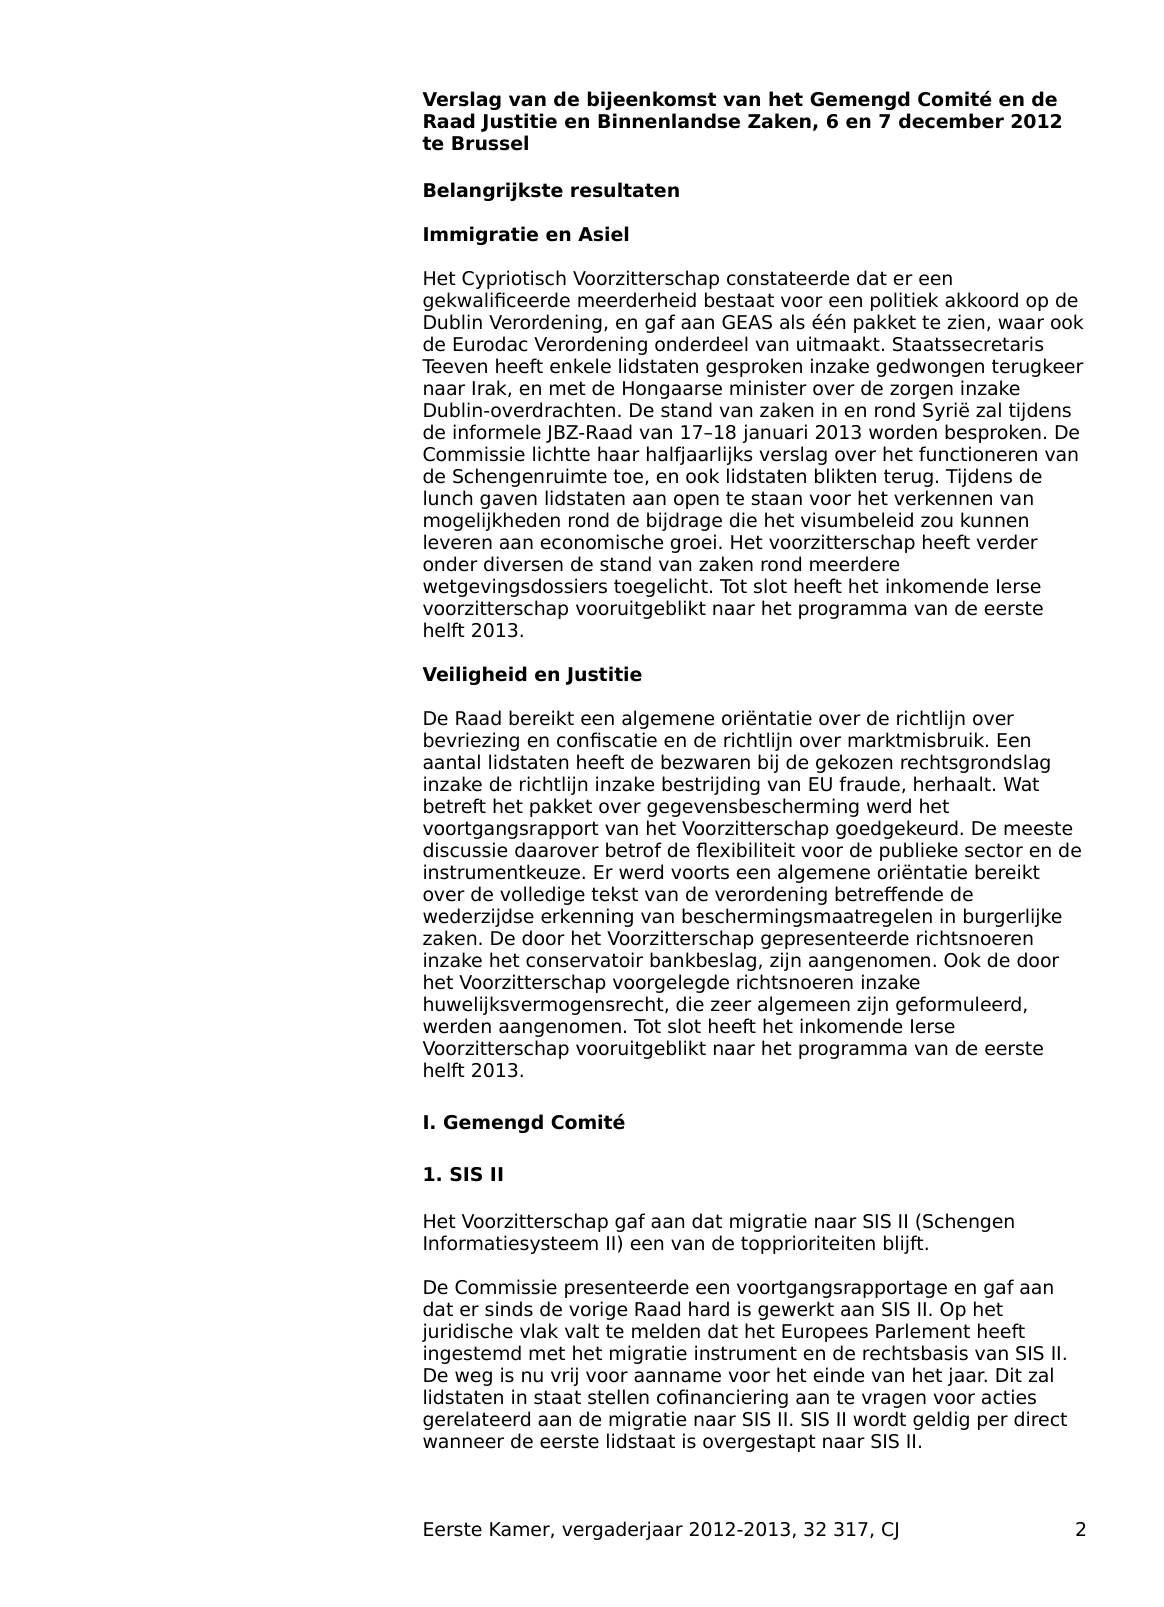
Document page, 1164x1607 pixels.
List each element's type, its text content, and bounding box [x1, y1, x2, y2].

subtitle 1. SIS II [422, 1164, 1087, 1186]
text Het Cypriotisch Voorzitterschap constateerde dat er een gekwalificeerde meerderheid bestaat voor een politiek akkoord op de Dublin Verordening, en gaf aan GEAS als één pakket te zien, waar ook de Eurodac Verordening onderdeel van uitmaakt. Staatssecretaris Teeven heeft enkele lidstaten gesproken inzake gedwongen terugkeer naar Irak, en met de Hongaarse minister over de zorgen inzake Dublin-overdrachten. De stand van zaken in en rond Syrië zal tijdens de informele JBZ-Raad van 17–18 januari 2013 worden besproken. De Commissie lichtte haar halfjaarlijks verslag over het functioneren van de Schengenruimte toe, en ook lidstaten blikten terug. Tijdens de lunch gaven lidstaten aan open te staan voor het verkennen van mogelijkheden rond de bijdrage die het visumbeleid zou kunnen leveren aan economische groei. Het voorzitterschap heeft verder onder diversen de stand van zaken rond meerdere wetgevingsdossiers toegelicht. Tot slot heeft het inkomende Ierse voorzitterschap vooruitgeblikt naar het programma van de eerste helft 2013. [422, 268, 1087, 642]
subtitle I. Gemengd Comité [422, 1112, 1087, 1134]
text De Commissie presenteerde een voortgangsrapportage en gaf aan dat er sinds de vorige Raad hard is gewerkt aan SIS II. Op het juridische vlak valt te melden dat het Europees Parlement heeft ingestemd met het migratie instrument en de rechtsbasis van SIS II. De weg is nu vrij voor aanname voor het einde van het jaar. Dit zal lidstaten in staat stellen cofinanciering aan te vragen voor acties gerelateerd aan de migratie naar SIS II. SIS II wordt geldig per direct wanneer de eerste lidstaat is overgestapt naar SIS II. [422, 1277, 1087, 1453]
text De Raad bereikt een algemene oriëntatie over de richtlijn over bevriezing en confiscatie en de richtlijn over marktmisbruik. Een aantal lidstaten heeft de bezwaren bij de gekozen rechtsgrondslag inzake de richtlijn inzake bestrijding van EU fraude, herhaalt. Wat betreft het pakket over gegevensbescherming werd het voortgangsrapport van het Voorzitterschap goedgekeurd. De meeste discussie daarover betrof de flexibiliteit voor de publieke sector en de instrumentkeuze. Er werd voorts een algemene oriëntatie bereikt over de volledige tekst van de verordening betreffende de wederzijdse erkenning van beschermingsmaatregelen in burgerlijke zaken. De door het Voorzitterschap gepresenteerde richtsnoeren inzake het conservatoir bankbeslag, zijn aangenomen. Ook de door het Voorzitterschap voorgelegde richtsnoeren inzake huwelijksvermogensrecht, die zeer algemeen zijn geformuleerd, werden aangenomen. Tot slot heeft het inkomende Ierse Voorzitterschap vooruitgeblikt naar het programma van de eerste helft 2013. [422, 708, 1087, 1082]
text Het Voorzitterschap gaf aan dat migratie naar SIS II (Schengen Informatiesysteem II) een van de topprioriteiten blijft. [422, 1211, 1087, 1255]
subtitle Veiligheid en Justitie [422, 664, 1087, 686]
subtitle Immigratie en Asiel [422, 224, 1087, 246]
subtitle Verslag van de bijeenkomst van het Gemengd Comité en de Raad Justitie en Binnenlandse Zaken, 6 en 7 december 2012 te Brussel [422, 89, 1087, 155]
subtitle Belangrijkste resultaten [422, 180, 1087, 202]
